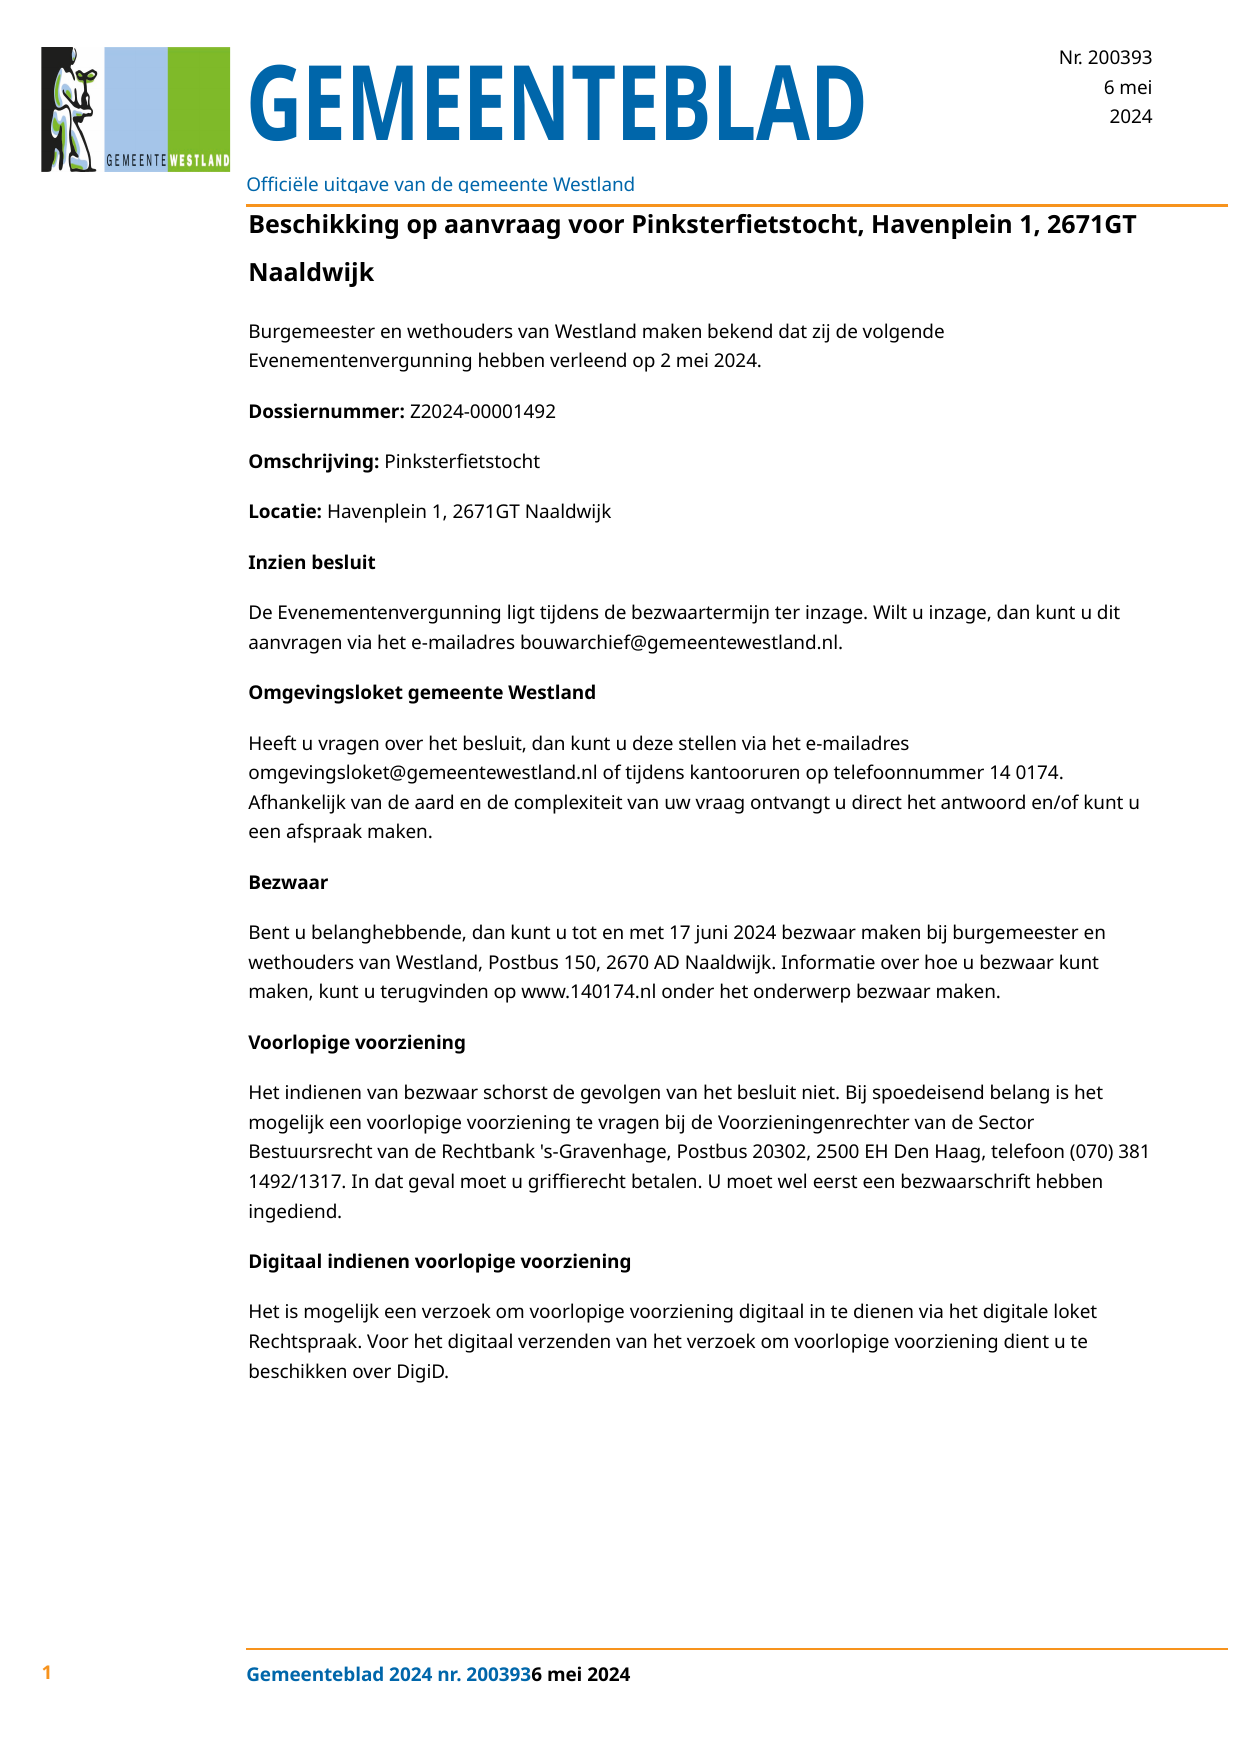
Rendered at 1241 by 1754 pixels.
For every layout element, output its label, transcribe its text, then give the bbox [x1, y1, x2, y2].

text Beschikking op aanvraag voor Pinksterfietstocht, Havenplein 1, 2671GT Naaldwijk [248, 207, 1152, 288]
text Digitaal indienen voorlopige voorziening [248, 1248, 1152, 1274]
text Voorlopige voorziening [248, 1029, 1152, 1055]
text Omgevingsloket gemeente Westland [248, 679, 1152, 705]
text Bezwaar [248, 869, 1152, 895]
text Heeft u vragen over het besluit, dan kunt u deze stellen via het e-mailadres omgevingsloket@gemeentewestland.nl of tijdens kantooruren op telefoonnummer 14 0174. Afhankelijk van de aard en de complexiteit van uw vraag ontvangt u direct het antwoord en/of kunt u een afspraak maken. [248, 730, 1152, 844]
text De Evenementenvergunning ligt tijdens de bezwaartermijn ter inzage. Wilt u inzage, dan kunt u dit aanvragen via het e-mailadres bouwarchief@gemeentewestland.nl. [248, 599, 1152, 655]
text Dossiernummer: Z2024-00001492 [248, 398, 1152, 424]
text Burgemeester en wethouders van Westland maken bekend dat zij de volgende Evenementenvergunning hebben verleend op 2 mei 2024. [248, 318, 1152, 373]
text Inzien besluit [248, 549, 1152, 575]
picture [41, 47, 231, 172]
text Het is mogelijk een verzoek om voorlopige voorziening digitaal in te dienen via het digitale loket Rechtspraak. Voor het digitaal verzenden van het verzoek om voorlopige voorziening dient u te beschikken over DigiD. [248, 1299, 1152, 1384]
text Omschrijving: Pinksterfietstocht [248, 448, 1152, 474]
text Bent u belanghebbende, dan kunt u tot en met 17 juni 2024 bezwaar maken bij burgemeester en wethouders van Westland, Postbus 150, 2670 AD Naaldwijk. Informatie over hoe u bezwaar kunt maken, kunt u terugvinden op www.140174.nl onder het onderwerp bezwaar maken. [248, 919, 1152, 1004]
text Het indienen van bezwaar schorst de gevolgen van het besluit niet. Bij spoedeisend belang is het mogelijk een voorlopige voorziening te vragen bij de Voorzieningenrechter van de Sector Bestuursrecht van de Rechtbank 's-Gravenhage, Postbus 20302, 2500 EH Den Haag, telefoon (070) 381 1492/1317. In dat geval moet u griffierecht betalen. U moet wel eerst een bezwaarschrift hebben ingediend. [248, 1079, 1152, 1224]
text Locatie: Havenplein 1, 2671GT Naaldwijk [248, 499, 1152, 524]
